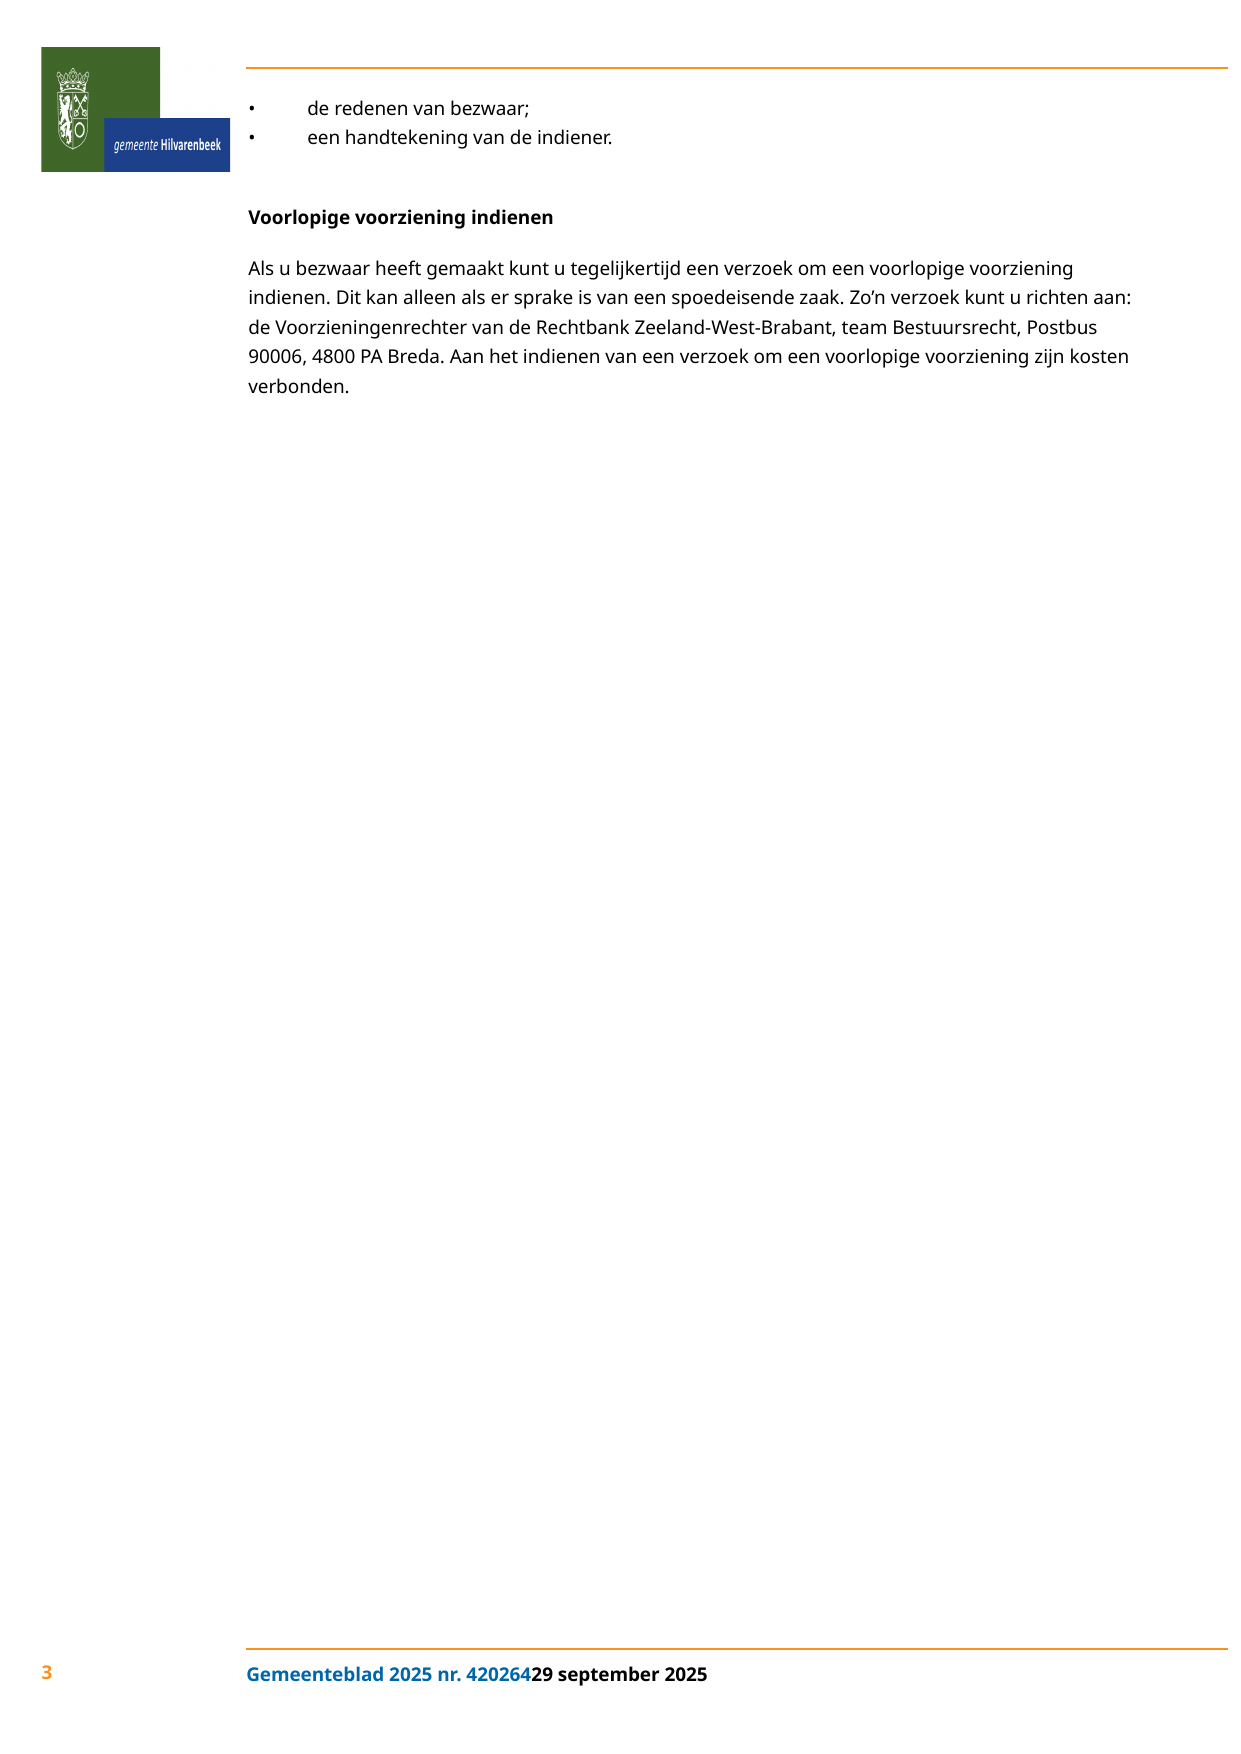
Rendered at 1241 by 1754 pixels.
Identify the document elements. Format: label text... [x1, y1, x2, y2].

text Als u bezwaar heeft gemaakt kunt u tegelijkertijd een verzoek om een voorlopige voorziening indienen. Dit kan alleen als er sprake is van een spoedeisende zaak. Zo’n verzoek kunt u richten aan: de Voorzieningenrechter van de Rechtbank Zeeland-West-Brabant, team Bestuursrecht, Postbus 90006, 4800 PA Breda. Aan het indienen van een verzoek om een voorlopige voorziening zijn kosten verbonden. [248, 255, 1152, 399]
text Voorlopige voorziening indienen [248, 204, 1152, 230]
list een handtekening van de indiener. [248, 124, 1152, 150]
list de redenen van bezwaar; [248, 95, 1152, 121]
picture [41, 47, 231, 172]
